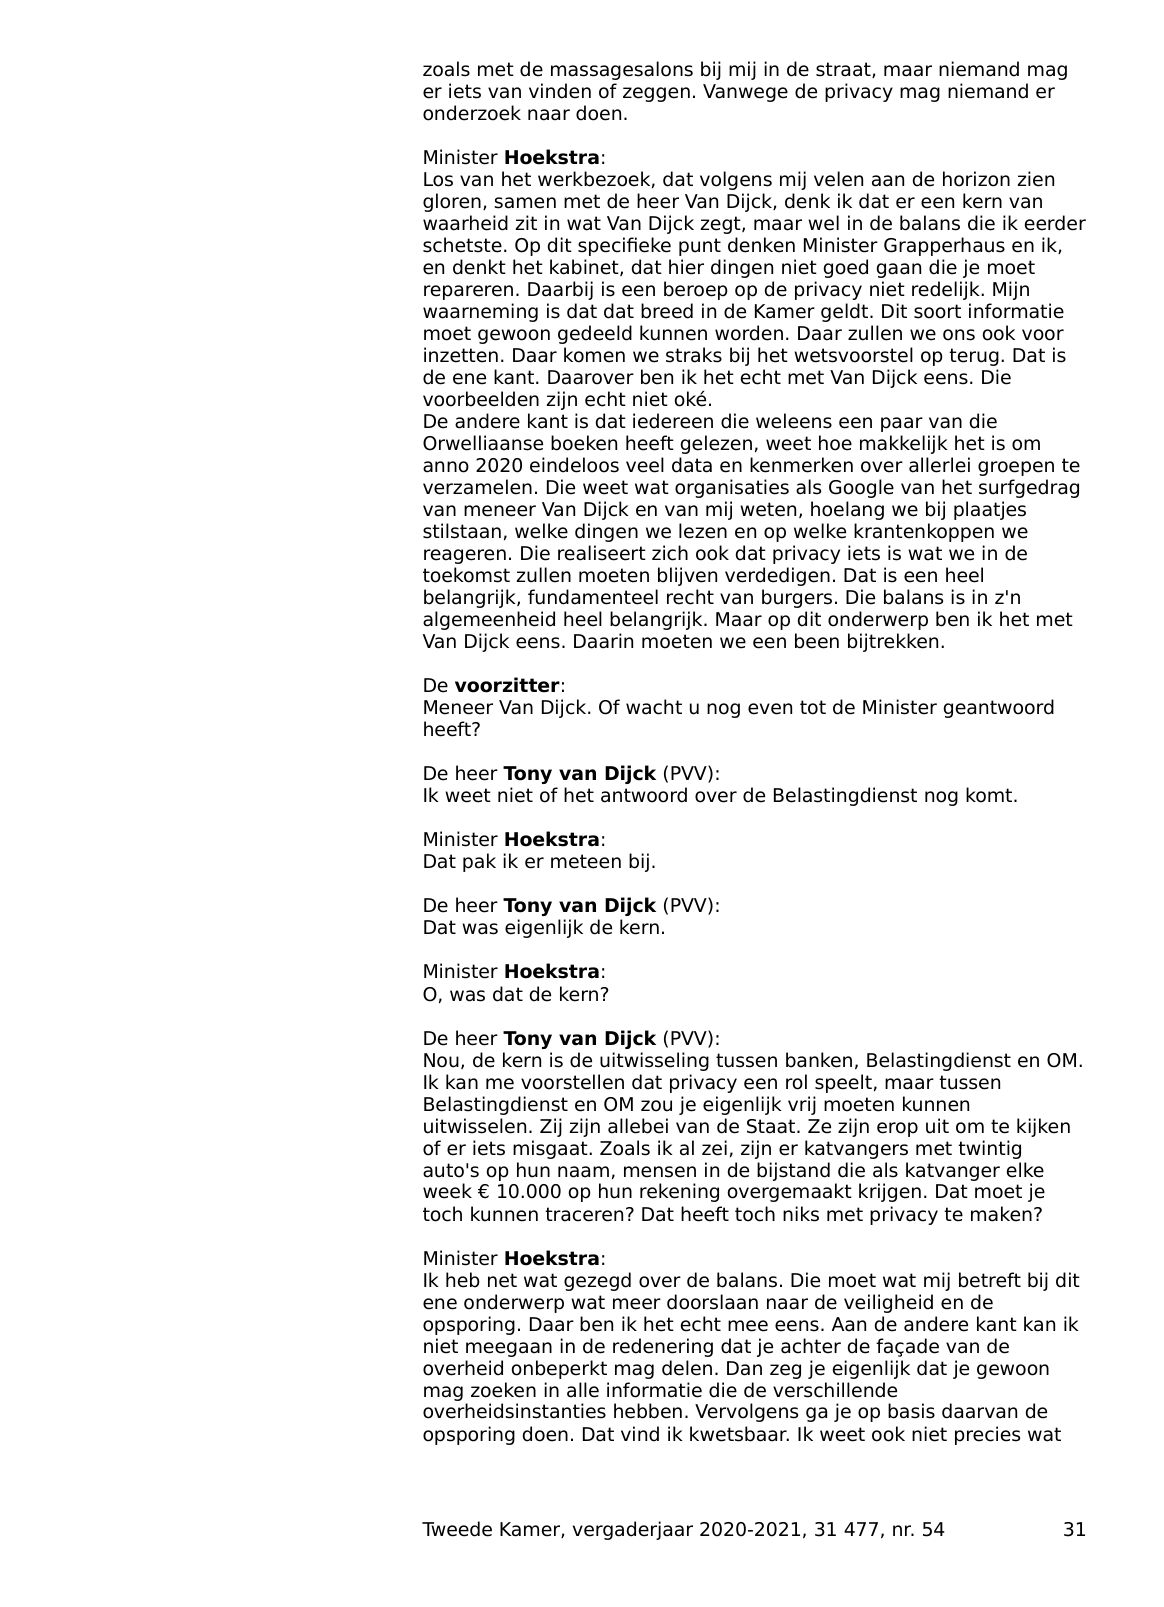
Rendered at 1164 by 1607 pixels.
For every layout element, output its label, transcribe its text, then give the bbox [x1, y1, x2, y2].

text Minister Hoekstra: [422, 1248, 1087, 1269]
text Ik heb net wat gezegd over de balans. Die moet wat mij betreft bij dit ene onderwerp wat meer doorslaan naar de veiligheid en de opsporing. Daar ben ik het echt mee eens. Aan de andere kant kan ik niet meegaan in de redenering dat je achter de façade van de overheid onbeperkt mag delen. Dan zeg je eigenlijk dat je gewoon mag zoeken in alle informatie die de verschillende overheidsinstanties hebben. Vervolgens ga je op basis daarvan de opsporing doen. Dat vind ik kwetsbaar. Ik weet ook niet precies wat [422, 1269, 1087, 1445]
text Dat pak ik er meteen bij. [422, 851, 1087, 873]
text De heer Tony van Dijck (PVV): [422, 1028, 1087, 1049]
text O, was dat de kern? [422, 983, 1087, 1005]
text De heer Tony van Dijck (PVV): [422, 763, 1087, 785]
text Nou, de kern is de uitwisseling tussen banken, Belastingdienst en OM. Ik kan me voorstellen dat privacy een rol speelt, maar tussen Belastingdienst en OM zou je eigenlijk vrij moeten kunnen uitwisselen. Zij zijn allebei van de Staat. Ze zijn erop uit om te kijken of er iets misgaat. Zoals ik al zei, zijn er katvangers met twintig auto's op hun naam, mensen in de bijstand die als katvanger elke week € 10.000 op hun rekening overgemaakt krijgen. Dat moet je toch kunnen traceren? Dat heeft toch niks met privacy te maken? [422, 1049, 1087, 1225]
text Minister Hoekstra: [422, 961, 1087, 983]
text De heer Tony van Dijck (PVV): [422, 895, 1087, 917]
text Los van het werkbezoek, dat volgens mij velen aan de horizon zien gloren, samen met de heer Van Dijck, denk ik dat er een kern van waarheid zit in wat Van Dijck zegt, maar wel in de balans die ik eerder schetste. Op dit specifieke punt denken Minister Grapperhaus en ik, en denkt het kabinet, dat hier dingen niet goed gaan die je moet repareren. Daarbij is een beroep op de privacy niet redelijk. Mijn waarneming is dat dat breed in de Kamer geldt. Dit soort informatie moet gewoon gedeeld kunnen worden. Daar zullen we ons ook voor inzetten. Daar komen we straks bij het wetsvoorstel op terug. Dat is de ene kant. Daarover ben ik het echt met Van Dijck eens. Die voorbeelden zijn echt niet oké. [422, 169, 1087, 411]
text zoals met de massagesalons bij mij in de straat, maar niemand mag er iets van vinden of zeggen. Vanwege de privacy mag niemand er onderzoek naar doen. [422, 59, 1087, 125]
text Minister Hoekstra: [422, 829, 1087, 851]
text Minister Hoekstra: [422, 147, 1087, 169]
text De andere kant is dat iedereen die weleens een paar van die Orwelliaanse boeken heeft gelezen, weet hoe makkelijk het is om anno 2020 eindeloos veel data en kenmerken over allerlei groepen te verzamelen. Die weet wat organisaties als Google van het surfgedrag van meneer Van Dijck en van mij weten, hoelang we bij plaatjes stilstaan, welke dingen we lezen en op welke krantenkoppen we reageren. Die realiseert zich ook dat privacy iets is wat we in de toekomst zullen moeten blijven verdedigen. Dat is een heel belangrijk, fundamenteel recht van burgers. Die balans is in z'n algemeenheid heel belangrijk. Maar op dit onderwerp ben ik het met Van Dijck eens. Daarin moeten we een been bijtrekken. [422, 411, 1087, 653]
text Dat was eigenlijk de kern. [422, 917, 1087, 939]
text Ik weet niet of het antwoord over de Belastingdienst nog komt. [422, 785, 1087, 807]
text Meneer Van Dijck. Of wacht u nog even tot de Minister geantwoord heeft? [422, 697, 1087, 741]
text De voorzitter: [422, 675, 1087, 697]
